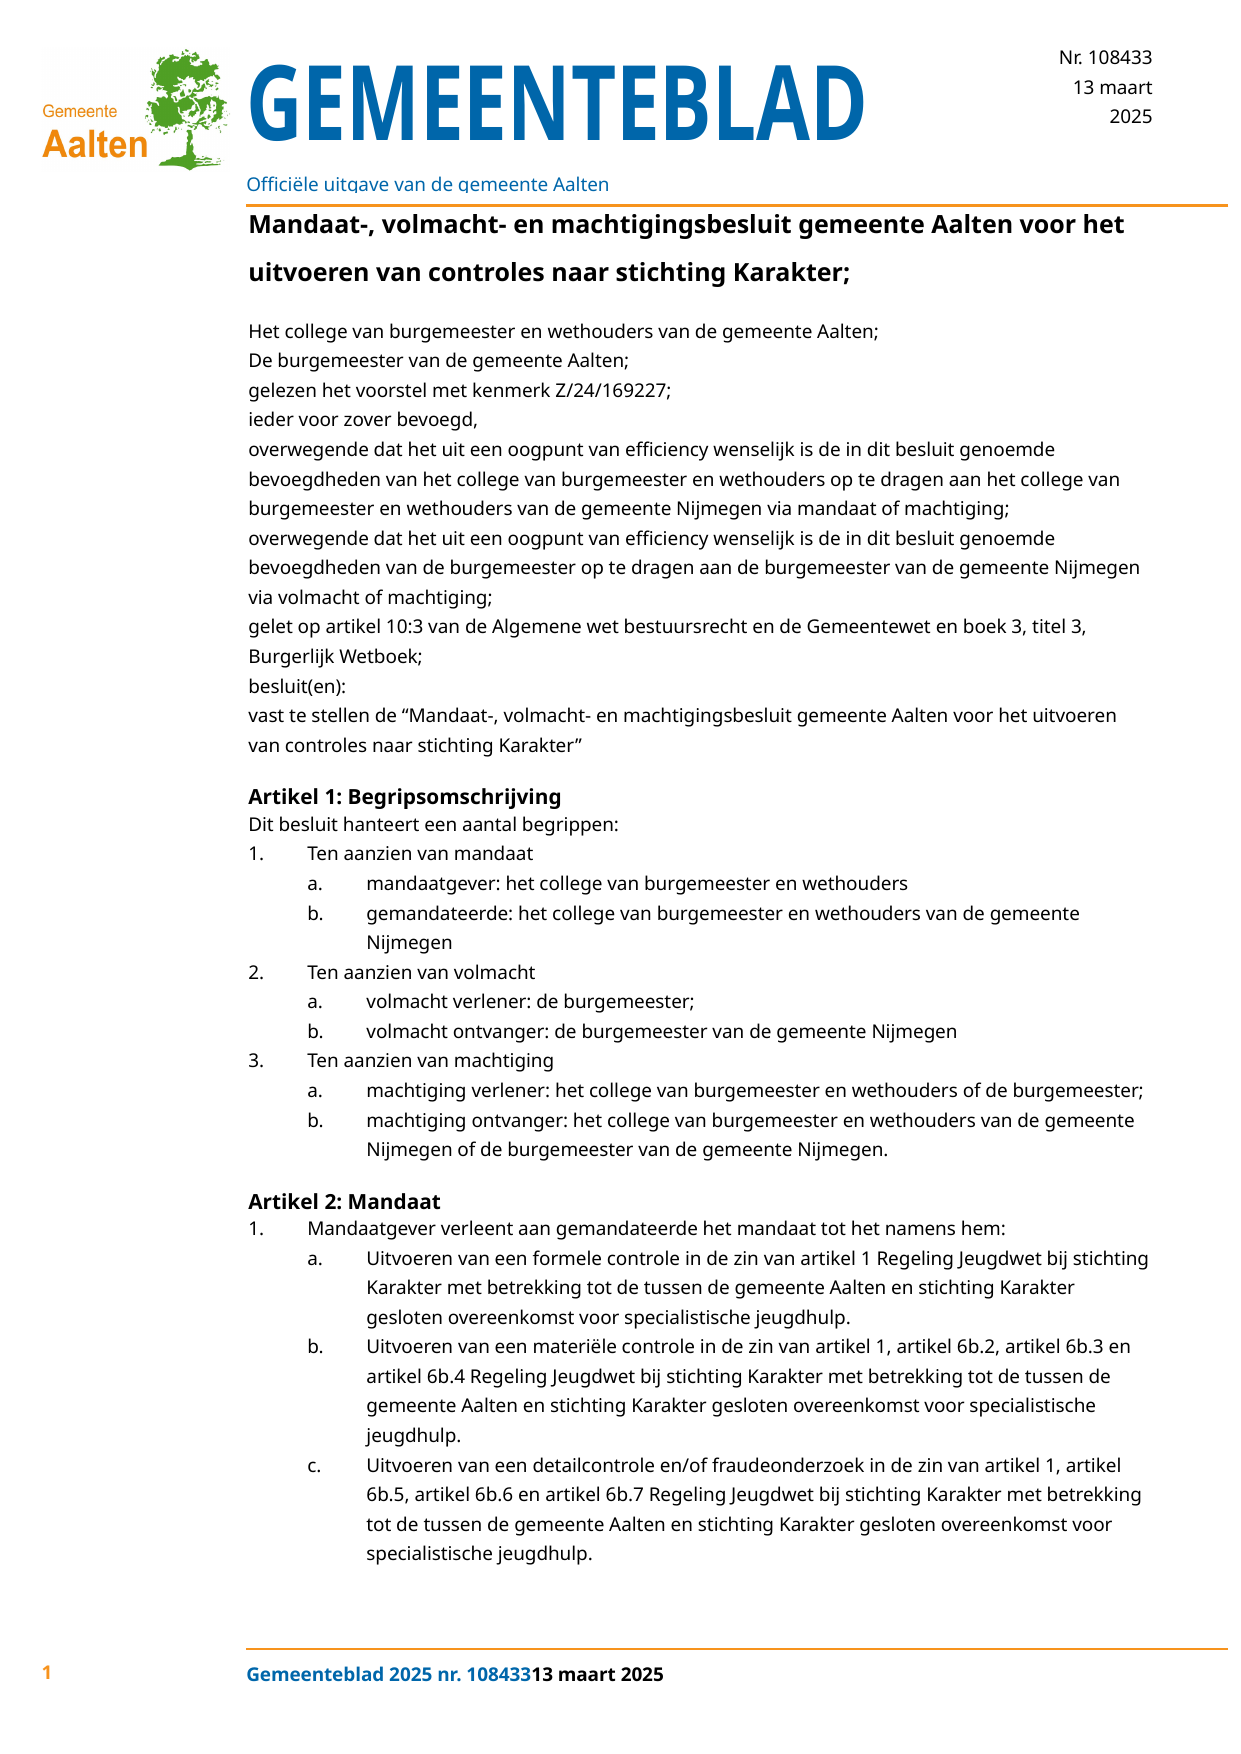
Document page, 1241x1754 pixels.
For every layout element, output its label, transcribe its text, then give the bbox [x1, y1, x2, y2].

text Mandaat-, volmacht- en machtigingsbesluit gemeente Aalten voor het uitvoeren van controles naar stichting Karakter; [248, 207, 1152, 288]
list Uitvoeren van een detailcontrole en/of fraudeonderzoek in de zin van artikel 1, artikel 6b.5, artikel 6b.6 en artikel 6b.7 Regeling Jeugdwet bij stichting Karakter met betrekking tot de tussen de gemeente Aalten en stichting Karakter gesloten overeenkomst voor specialistische jeugdhulp. [307, 1452, 1152, 1566]
list Mandaatgever verleent aan gemandateerde het mandaat tot het namens hem: [248, 1215, 1152, 1241]
list Ten aanzien van machtiging [248, 1048, 1152, 1073]
text Artikel 2: Mandaat [248, 1187, 1152, 1215]
text gelet op artikel 10:3 van de Algemene wet bestuursrecht en de Gemeentewet en boek 3, titel 3, Burgerlijk Wetboek; [248, 614, 1152, 669]
list Uitvoeren van een formele controle in de zin van artikel 1 Regeling Jeugdwet bij stichting Karakter met betrekking tot de tussen de gemeente Aalten en stichting Karakter gesloten overeenkomst voor specialistische jeugdhulp. [307, 1245, 1152, 1330]
list volmacht ontvanger: de burgemeester van de gemeente Nijmegen [307, 1018, 1152, 1044]
text overwegende dat het uit een oogpunt van efficiency wenselijk is de in dit besluit genoemde bevoegdheden van de burgemeester op te dragen aan de burgemeester van de gemeente Nijmegen via volmacht of machtiging; [248, 525, 1152, 610]
text Dit besluit hanteert een aantal begrippen: [248, 811, 1152, 837]
text gelezen het voorstel met kenmerk Z/24/169227; [248, 377, 1152, 403]
text ieder voor zover bevoegd, [248, 407, 1152, 432]
text besluit(en): [248, 673, 1152, 699]
list mandaatgever: het college van burgemeester en wethouders [307, 870, 1152, 896]
text overwegende dat het uit een oogpunt van efficiency wenselijk is de in dit besluit genoemde bevoegdheden van het college van burgemeester en wethouders op te dragen aan het college van burgemeester en wethouders van de gemeente Nijmegen via mandaat of machtiging; [248, 436, 1152, 521]
list Ten aanzien van volmacht [248, 959, 1152, 984]
list gemandateerde: het college van burgemeester en wethouders van de gemeente Nijmegen [307, 900, 1152, 955]
text Artikel 1: Begripsomschrijving [248, 782, 1152, 811]
text vast te stellen de “Mandaat-, volmacht- en machtigingsbesluit gemeente Aalten voor het uitvoeren van controles naar stichting Karakter” [248, 702, 1152, 758]
list machtiging verlener: het college van burgemeester en wethouders of de burgemeester; [307, 1077, 1152, 1103]
picture [41, 47, 231, 172]
text Het college van burgemeester en wethouders van de gemeente Aalten; [248, 318, 1152, 344]
list Ten aanzien van mandaat [248, 841, 1152, 866]
list machtiging ontvanger: het college van burgemeester en wethouders van de gemeente Nijmegen of de burgemeester van de gemeente Nijmegen. [307, 1107, 1152, 1162]
list Uitvoeren van een materiële controle in de zin van artikel 1, artikel 6b.2, artikel 6b.3 en artikel 6b.4 Regeling Jeugdwet bij stichting Karakter met betrekking tot de tussen de gemeente Aalten en stichting Karakter gesloten overeenkomst voor specialistische jeugdhulp. [307, 1333, 1152, 1448]
text De burgemeester van de gemeente Aalten; [248, 347, 1152, 373]
list volmacht verlener: de burgemeester; [307, 988, 1152, 1014]
